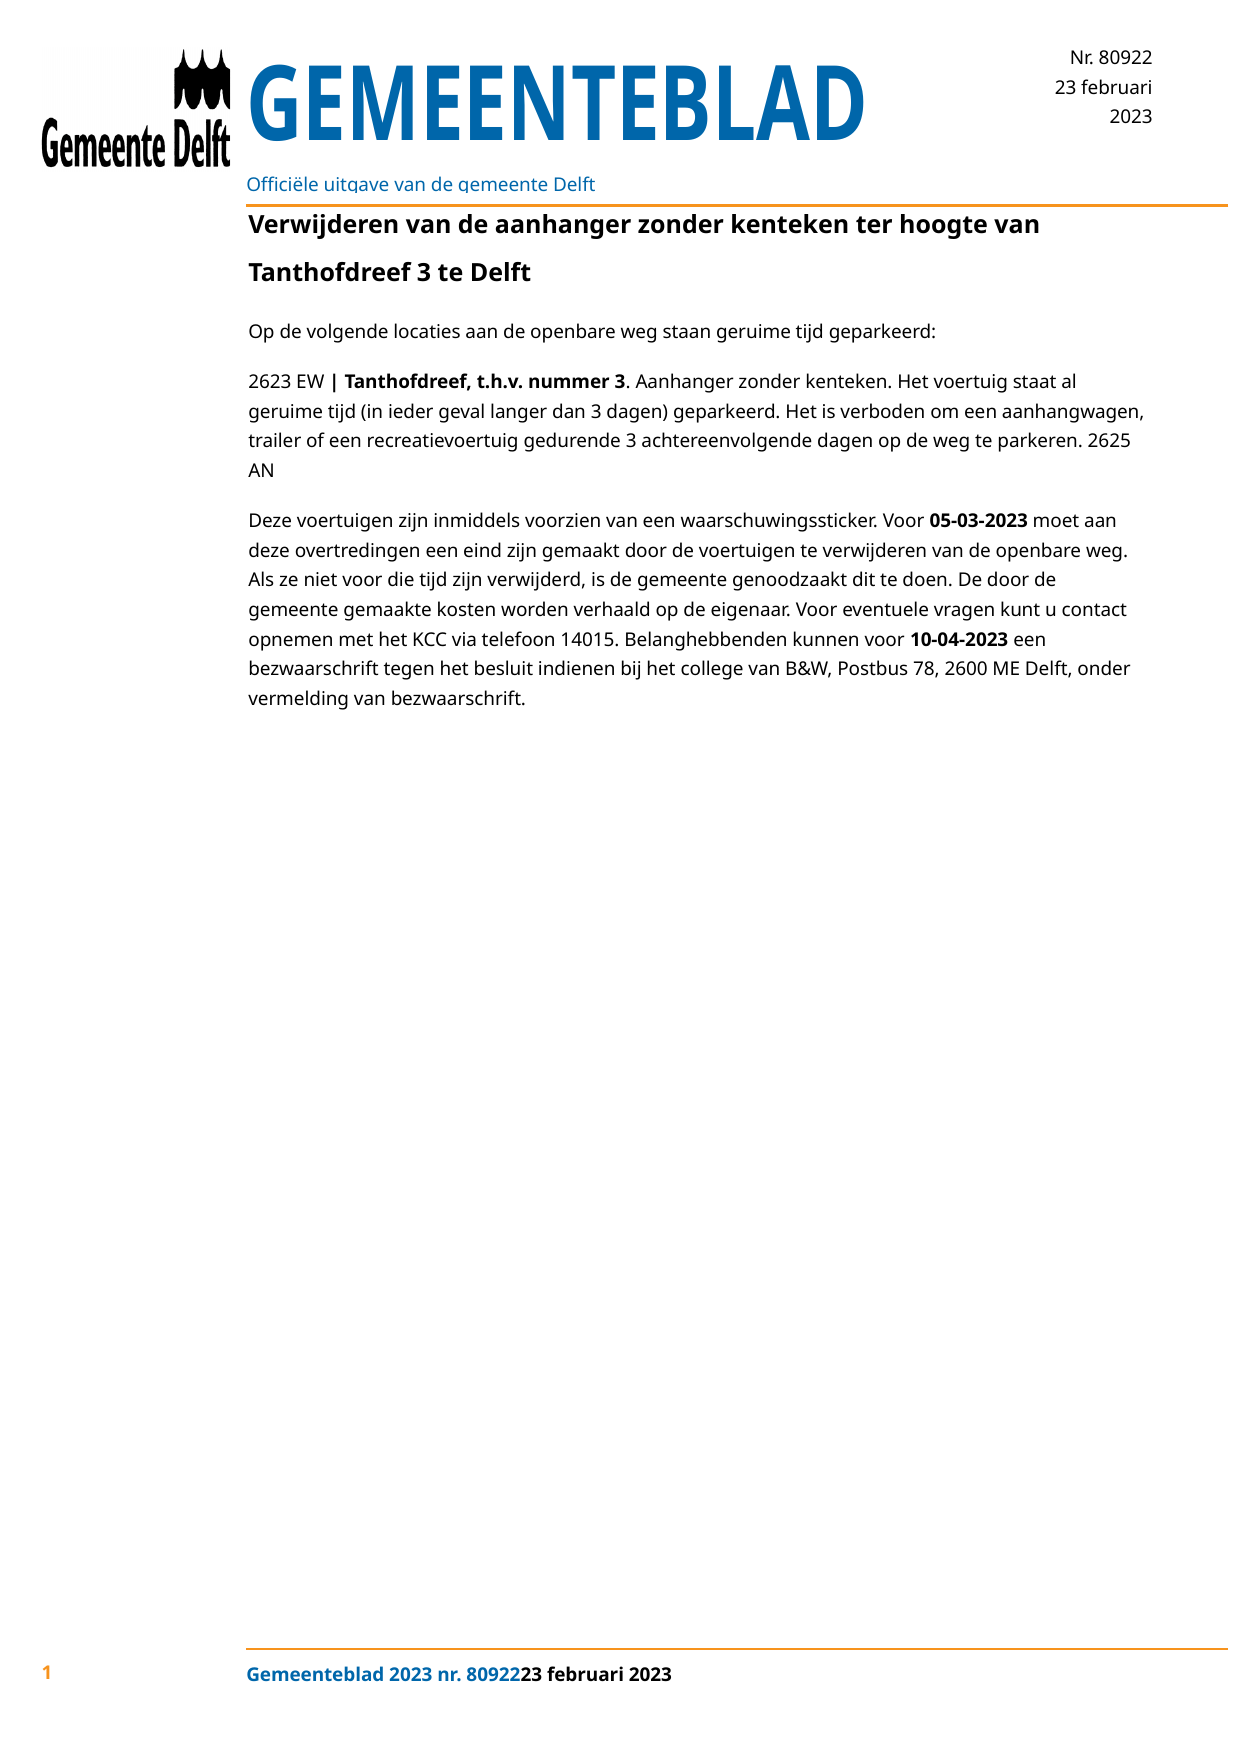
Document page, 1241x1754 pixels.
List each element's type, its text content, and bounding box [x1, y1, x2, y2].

picture [41, 47, 231, 172]
text Verwijderen van de aanhanger zonder kenteken ter hoogte van Tanthofdreef 3 te Delft [248, 207, 1152, 288]
text Op de volgende locaties aan de openbare weg staan geruime tijd geparkeerd: [248, 318, 1152, 344]
text Deze voertuigen zijn inmiddels voorzien van een waarschuwingssticker. Voor 05-03-2023 moet aan deze overtredingen een eind zijn gemaakt door de voertuigen te verwijderen van de openbare weg. Als ze niet voor die tijd zijn verwijderd, is de gemeente genoodzaakt dit te doen. De door de gemeente gemaakte kosten worden verhaald op de eigenaar. Voor eventuele vragen kunt u contact opnemen met het KCC via telefoon 14015. Belanghebbenden kunnen voor 10-04-2023 een bezwaarschrift tegen het besluit indienen bij het college van B&W, Postbus 78, 2600 ME Delft, onder vermelding van bezwaarschrift. [248, 507, 1152, 711]
text 2623 EW | Tanthofdreef, t.h.v. nummer 3. Aanhanger zonder kenteken. Het voertuig staat al geruime tijd (in ieder geval langer dan 3 dagen) geparkeerd. Het is verboden om een aanhangwagen, trailer of een recreatievoertuig gedurende 3 achtereenvolgende dagen op de weg te parkeren. 2625 AN [248, 368, 1152, 483]
